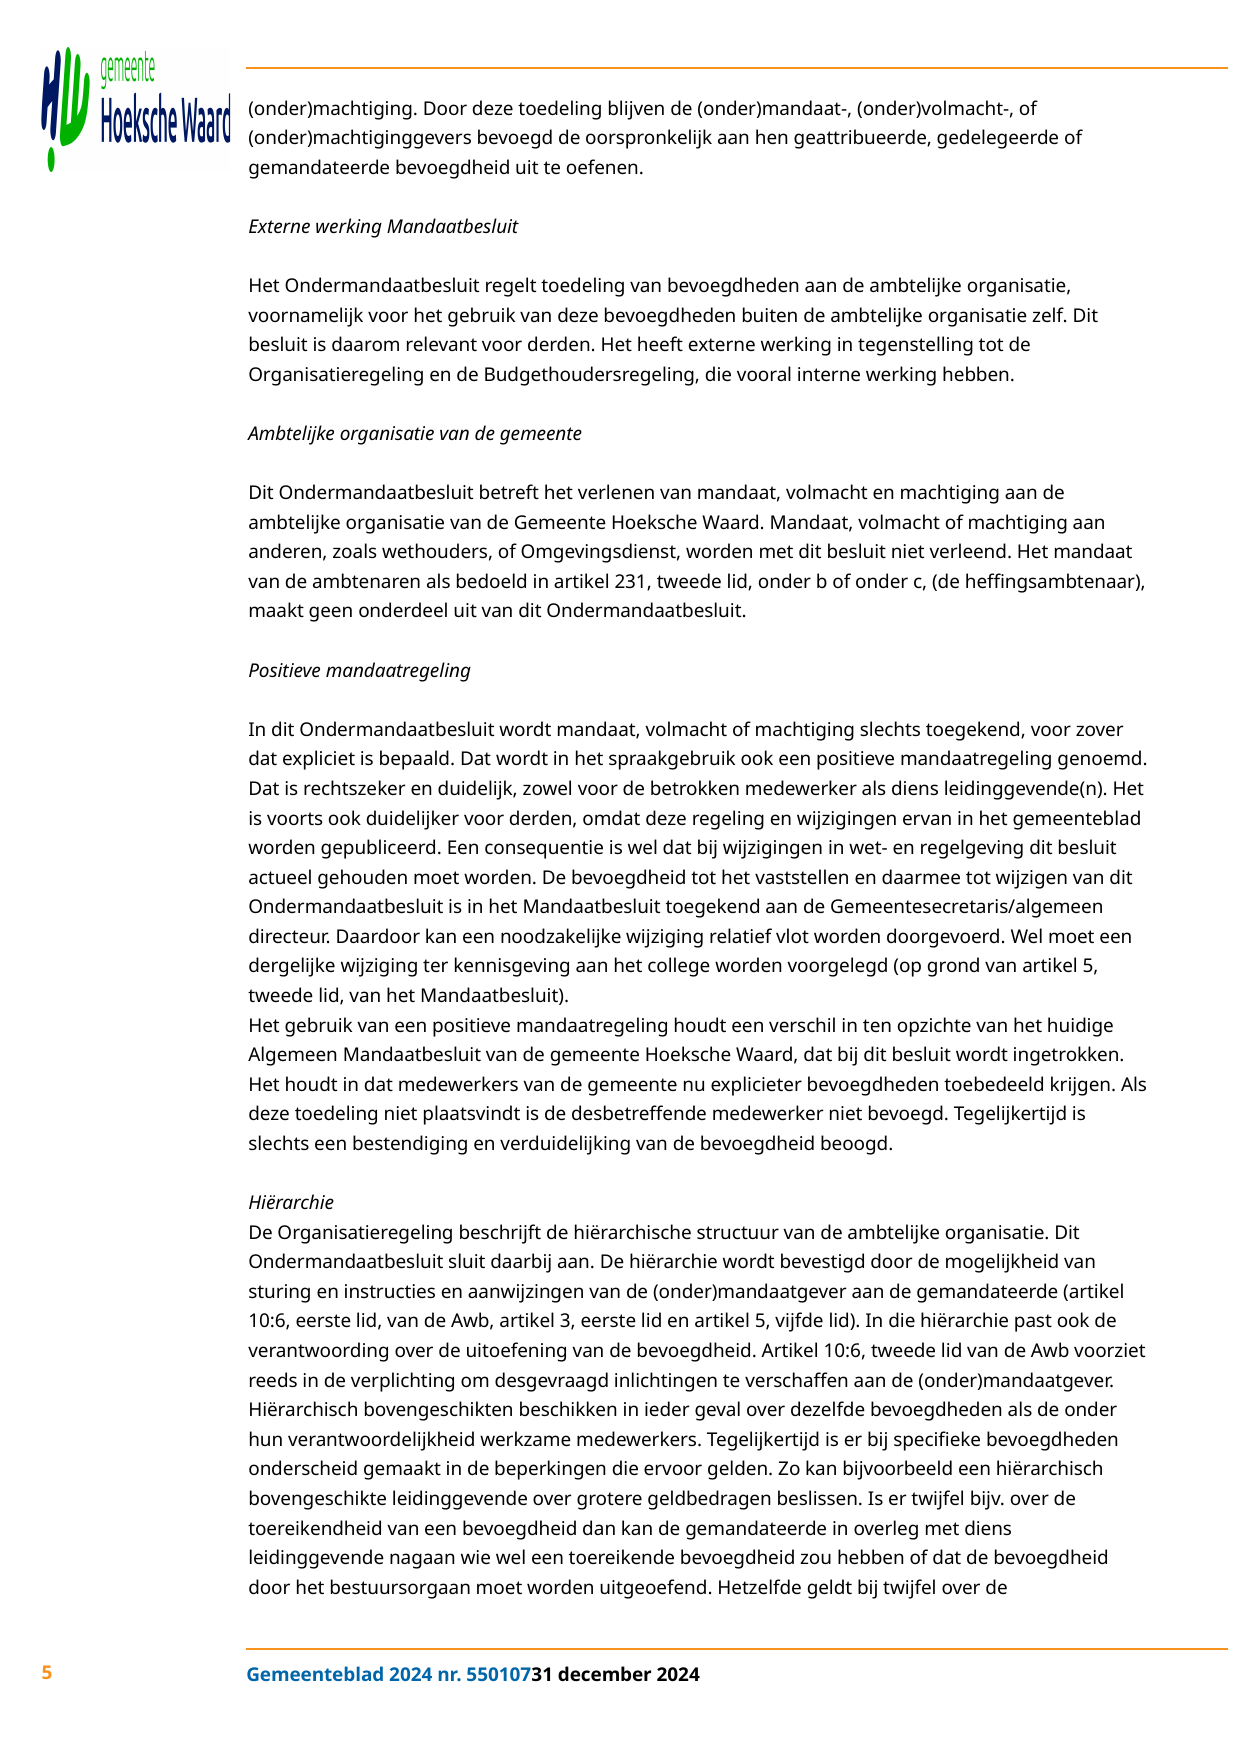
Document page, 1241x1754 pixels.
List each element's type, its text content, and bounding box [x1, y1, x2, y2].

picture [41, 47, 231, 172]
text Dit Ondermandaatbesluit betreft het verlenen van mandaat, volmacht en machtiging aan de ambtelijke organisatie van de Gemeente Hoeksche Waard. Mandaat, volmacht of machtiging aan anderen, zoals wethouders, of Omgevingsdienst, worden met dit besluit niet verleend. Het mandaat van de ambtenaren als bedoeld in artikel 231, tweede lid, onder b of onder c, (de heffingsambtenaar), maakt geen onderdeel uit van dit Ondermandaatbesluit. [248, 479, 1152, 623]
text Hiërarchie [248, 1189, 1152, 1215]
text (onder)machtiging. Door deze toedeling blijven de (onder)mandaat-, (onder)volmacht-, of (onder)machtiginggevers bevoegd de oorspronkelijk aan hen geattribueerde, gedelegeerde of gemandateerde bevoegdheid uit te oefenen. [248, 95, 1152, 180]
text Het Ondermandaatbesluit regelt toedeling van bevoegdheden aan de ambtelijke organisatie, voornamelijk voor het gebruik van deze bevoegdheden buiten de ambtelijke organisatie zelf. Dit besluit is daarom relevant voor derden. Het heeft externe werking in tegenstelling tot de Organisatieregeling en de Budgethoudersregeling, die vooral interne werking hebben. [248, 272, 1152, 387]
text Ambtelijke organisatie van de gemeente [248, 420, 1152, 446]
text In dit Ondermandaatbesluit wordt mandaat, volmacht of machtiging slechts toegekend, voor zover dat expliciet is bepaald. Dat wordt in het spraakgebruik ook een positieve mandaatregeling genoemd. Dat is rechtszeker en duidelijk, zowel voor de betrokken medewerker als diens leidinggevende(n). Het is voorts ook duidelijker voor derden, omdat deze regeling en wijzigingen ervan in het gemeenteblad worden gepubliceerd. Een consequentie is wel dat bij wijzigingen in wet- en regelgeving dit besluit actueel gehouden moet worden. De bevoegdheid tot het vaststellen en daarmee tot wijzigen van dit Ondermandaatbesluit is in het Mandaatbesluit toegekend aan de Gemeentesecretaris/algemeen directeur. Daardoor kan een noodzakelijke wijziging relatief vlot worden doorgevoerd. Wel moet een dergelijke wijziging ter kennisgeving aan het college worden voorgelegd (op grond van artikel 5, tweede lid, van het Mandaatbesluit). [248, 716, 1152, 1008]
text Positieve mandaatregeling [248, 657, 1152, 683]
text De Organisatieregeling beschrijft de hiërarchische structuur van de ambtelijke organisatie. Dit Ondermandaatbesluit sluit daarbij aan. De hiërarchie wordt bevestigd door de mogelijkheid van sturing en instructies en aanwijzingen van de (onder)mandaatgever aan de gemandateerde (artikel 10:6, eerste lid, van de Awb, artikel 3, eerste lid en artikel 5, vijfde lid). In die hiërarchie past ook de verantwoording over de uitoefening van de bevoegdheid. Artikel 10:6, tweede lid van de Awb voorziet reeds in de verplichting om desgevraagd inlichtingen te verschaffen aan de (onder)mandaatgever. [248, 1219, 1152, 1393]
text Externe werking Mandaatbesluit [248, 213, 1152, 239]
text Hiërarchisch bovengeschikten beschikken in ieder geval over dezelfde bevoegdheden als de onder hun verantwoordelijkheid werkzame medewerkers. Tegelijkertijd is er bij specifieke bevoegdheden onderscheid gemaakt in de beperkingen die ervoor gelden. Zo kan bijvoorbeeld een hiërarchisch bovengeschikte leidinggevende over grotere geldbedragen beslissen. Is er twijfel bijv. over de toereikendheid van een bevoegdheid dan kan de gemandateerde in overleg met diens leidinggevende nagaan wie wel een toereikende bevoegdheid zou hebben of dat de bevoegdheid door het bestuursorgaan moet worden uitgeoefend. Hetzelfde geldt bij twijfel over de [248, 1396, 1152, 1600]
text Het gebruik van een positieve mandaatregeling houdt een verschil in ten opzichte van het huidige Algemeen Mandaatbesluit van de gemeente Hoeksche Waard, dat bij dit besluit wordt ingetrokken. Het houdt in dat medewerkers van de gemeente nu explicieter bevoegdheden toebedeeld krijgen. Als deze toedeling niet plaatsvindt is de desbetreffende medewerker niet bevoegd. Tegelijkertijd is slechts een bestendiging en verduidelijking van de bevoegdheid beoogd. [248, 1012, 1152, 1156]
